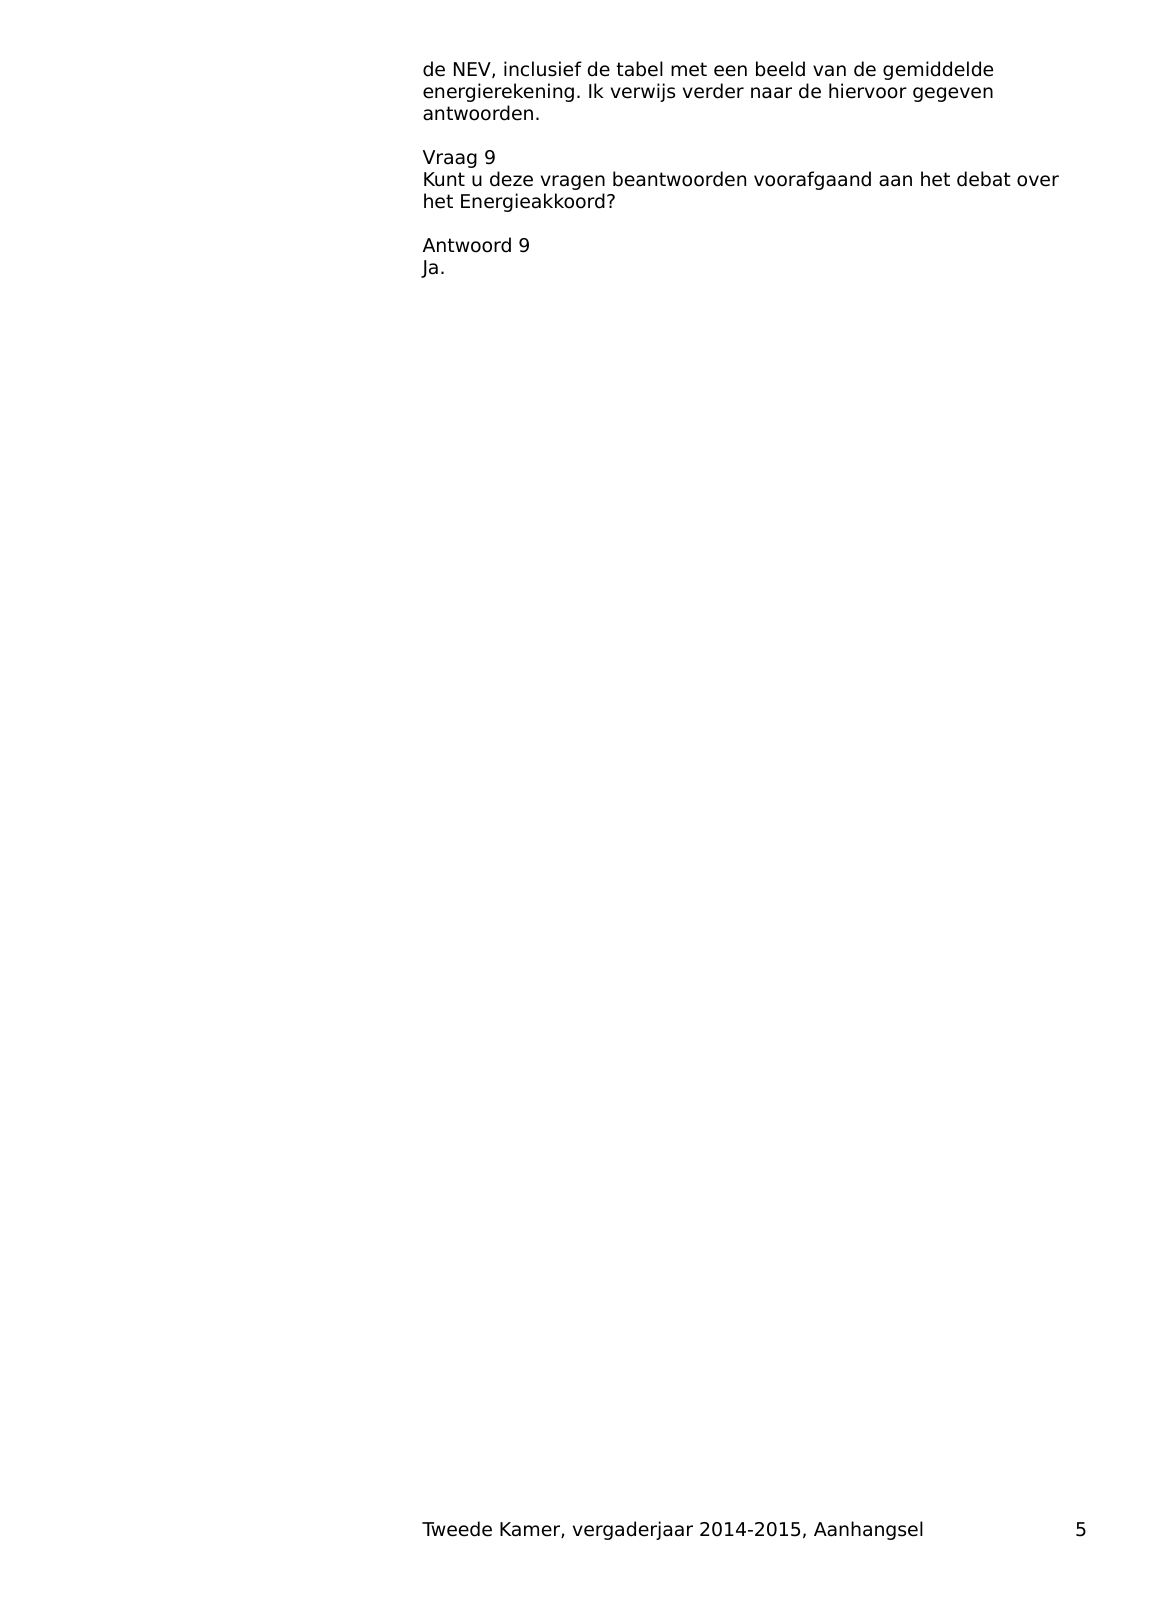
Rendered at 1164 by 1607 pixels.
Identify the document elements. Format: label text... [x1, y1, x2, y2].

text de NEV, inclusief de tabel met een beeld van de gemiddelde energierekening. Ik verwijs verder naar de hiervoor gegeven antwoorden. [422, 59, 1087, 125]
text Antwoord 9 [422, 235, 1087, 257]
text Vraag 9 [422, 147, 1087, 169]
text Ja. [422, 257, 1087, 279]
text Kunt u deze vragen beantwoorden voorafgaand aan het debat over het Energieakkoord? [422, 169, 1087, 213]
